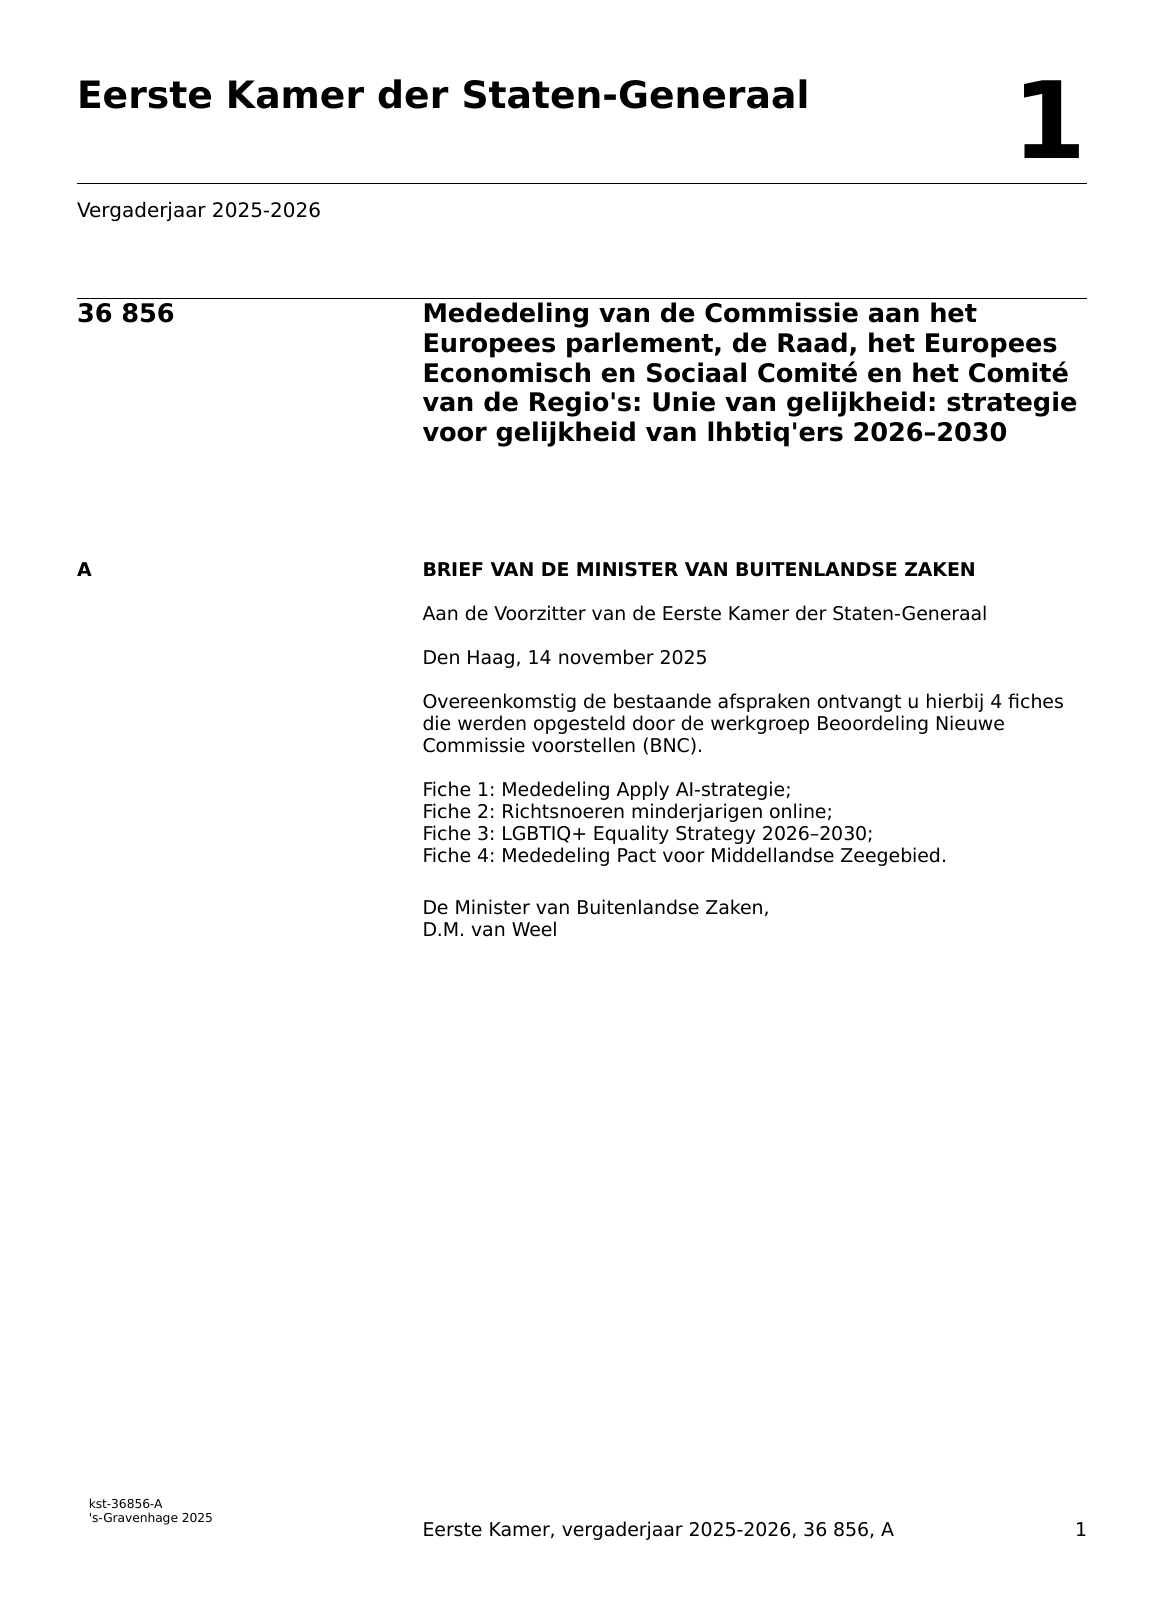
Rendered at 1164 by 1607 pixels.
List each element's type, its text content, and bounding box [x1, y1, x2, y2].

text De Minister van Buitenlandse Zaken, D.M. van Weel [422, 897, 1087, 941]
text Fiche 3: LGBTIQ+ Equality Strategy 2026–2030; [422, 823, 1087, 845]
text Aan de Voorzitter van de Eerste Kamer der Staten-Generaal [422, 603, 1087, 624]
text Fiche 4: Mededeling Pact voor Middellandse Zeegebied. [422, 845, 1087, 867]
text Overeenkomstig de bestaande afspraken ontvangt u hierbij 4 fiches die werden opgesteld door de werkgroep Beoordeling Nieuwe Commissie voorstellen (BNC). [422, 691, 1087, 757]
text Fiche 1: Mededeling Apply AI-strategie; [422, 779, 1087, 801]
table_header Eerste Kamer der Staten-Generaal [77, 59, 886, 183]
subtitle A BRIEF VAN DE MINISTER VAN BUITENLANDSE ZAKEN [77, 558, 1087, 580]
table_header 1 [886, 59, 1087, 183]
subtitle 36 856 Mededeling van de Commissie aan het Europees parlement, de Raad, het Europees Economisch en Sociaal Comité en het Comité van de Regio's: Unie van gelijkheid: strategie voor gelijkheid van lhbtiq'ers 2026–2030 [77, 299, 1087, 447]
text Den Haag, 14 november 2025 [422, 647, 1087, 669]
text 's-Gravenhage 2025 [88, 1511, 323, 1525]
text kst-36856-A [88, 1497, 323, 1511]
table_cell Vergaderjaar 2025-2026 [77, 184, 1087, 298]
text Fiche 2: Richtsnoeren minderjarigen online; [422, 801, 1087, 823]
